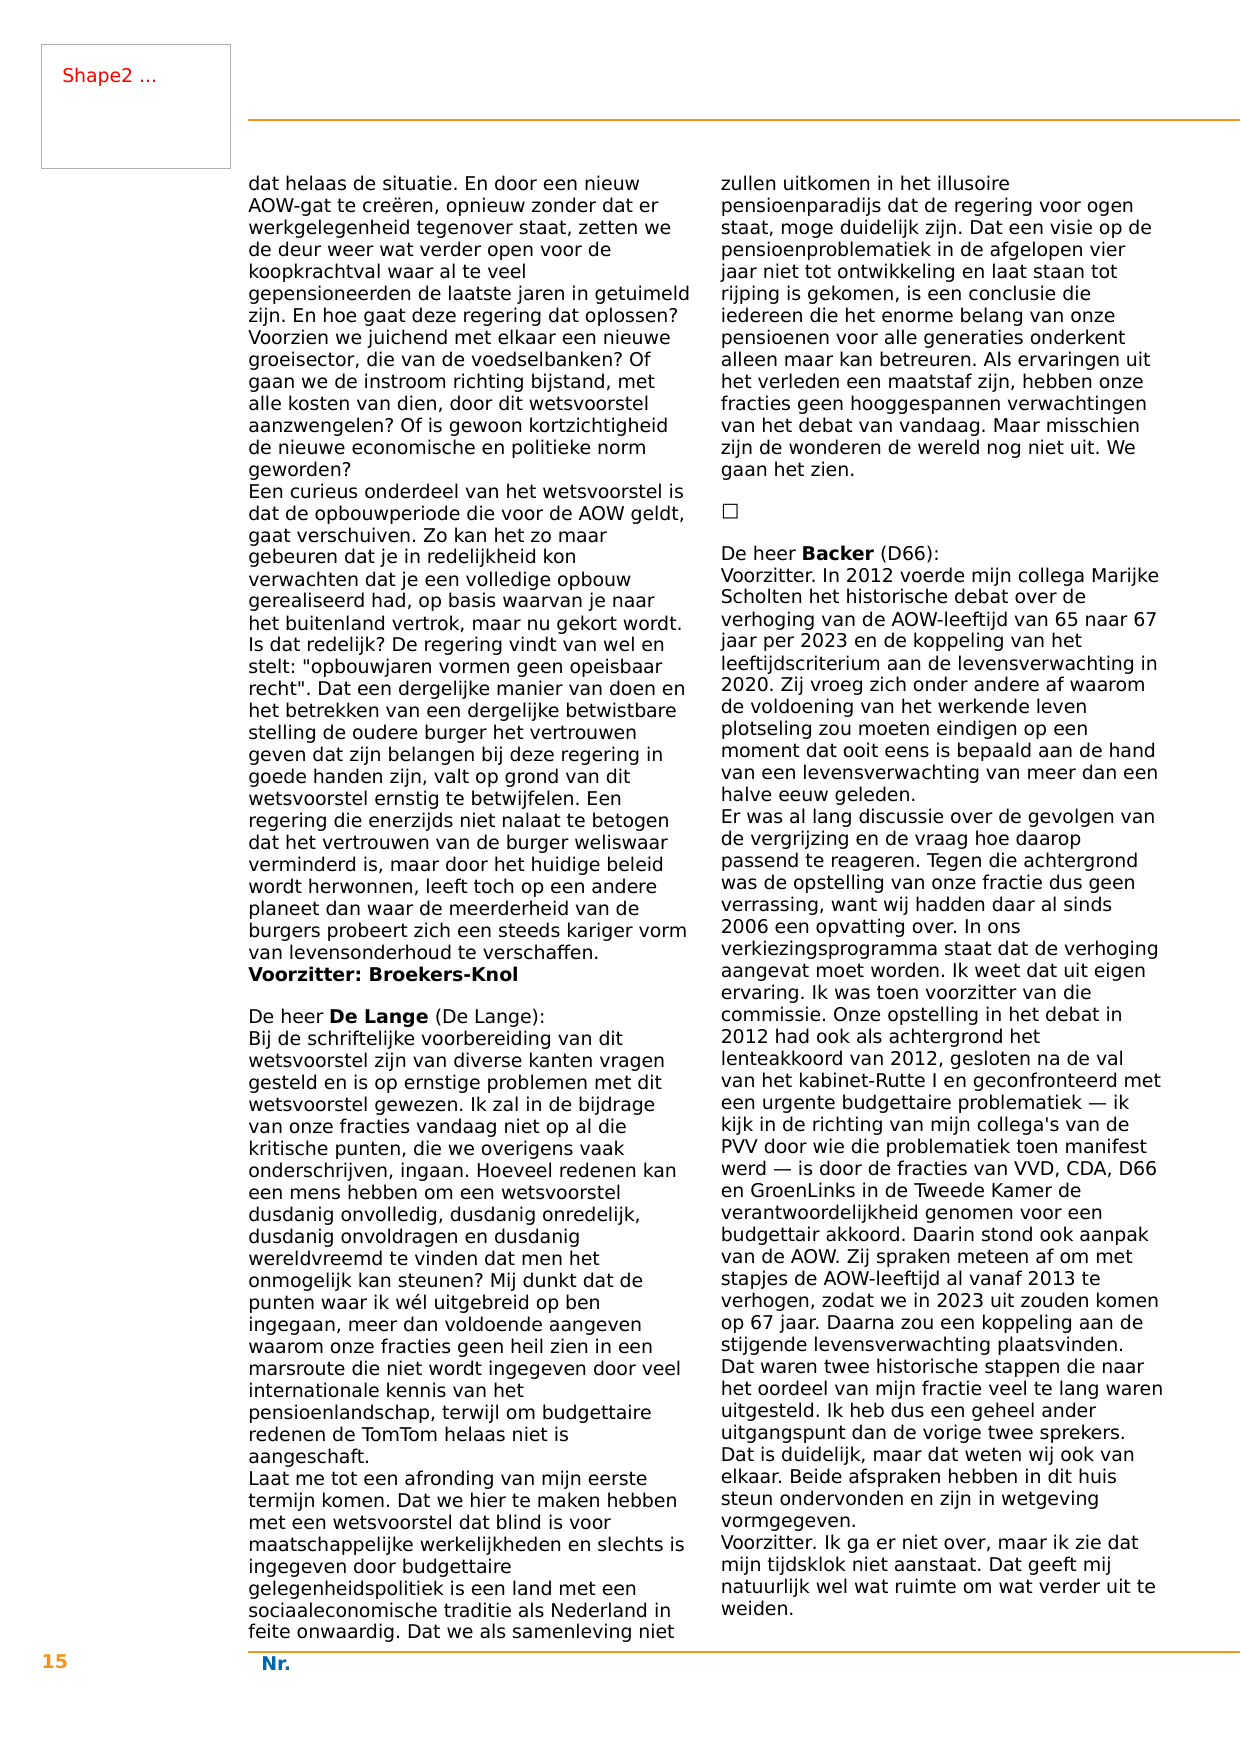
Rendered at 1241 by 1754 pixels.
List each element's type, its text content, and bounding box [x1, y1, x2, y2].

text ⬜ [721, 501, 1163, 522]
text zullen uitkomen in het illusoire pensioenparadijs dat de regering voor ogen staat, moge duidelijk zijn. Dat een visie op de pensioenproblematiek in de afgelopen vier jaar niet tot ontwikkeling en laat staan tot rijping is gekomen, is een conclusie die iedereen die het enorme belang van onze pensioenen voor alle generaties onderkent alleen maar kan betreuren. Als ervaringen uit het verleden een maatstaf zijn, hebben onze fracties geen hooggespannen verwachtingen van het debat van vandaag. Maar misschien zijn de wonderen de wereld nog niet uit. We gaan het zien. [721, 173, 1163, 481]
text Laat me tot een afronding van mijn eerste termijn komen. Dat we hier te maken hebben met een wetsvoorstel dat blind is voor maatschappelijke werkelijkheden en slechts is ingegeven door budgettaire gelegenheidspolitiek is een land met een sociaaleconomische traditie als Nederland in feite onwaardig. Dat we als samenleving niet [248, 1468, 691, 1643]
text Bij de schriftelijke voorbereiding van dit wetsvoorstel zijn van diverse kanten vragen gesteld en is op ernstige problemen met dit wetsvoorstel gewezen. Ik zal in de bijdrage van onze fracties vandaag niet op al die kritische punten, die we overigens vaak onderschrijven, ingaan. Hoeveel redenen kan een mens hebben om een wetsvoorstel dusdanig onvolledig, dusdanig onredelijk, dusdanig onvoldragen en dusdanig wereldvreemd te vinden dat men het onmogelijk kan steunen? Mij dunkt dat de punten waar ik wél uitgebreid op ben ingegaan, meer dan voldoende aangeven waarom onze fracties geen heil zien in een marsroute die niet wordt ingegeven door veel internationale kennis van het pensioenlandschap, terwijl om budgettaire redenen de TomTom helaas niet is aangeschaft. [248, 1028, 691, 1468]
text Voorzitter. In 2012 voerde mijn collega Marijke Scholten het historische debat over de verhoging van de AOW-leeftijd van 65 naar 67 jaar per 2023 en de koppeling van het leeftijdscriterium aan de levensverwachting in 2020. Zij vroeg zich onder andere af waarom de voldoening van het werkende leven plotseling zou moeten eindigen op een moment dat ooit eens is bepaald aan de hand van een levensverwachting van meer dan een halve eeuw geleden. [721, 564, 1163, 806]
text Er was al lang discussie over de gevolgen van de vergrijzing en de vraag hoe daarop passend te reageren. Tegen die achtergrond was de opstelling van onze fractie dus geen verrassing, want wij hadden daar al sinds 2006 een opvatting over. In ons verkiezingsprogramma staat dat de verhoging aangevat moet worden. Ik weet dat uit eigen ervaring. Ik was toen voorzitter van die commissie. Onze opstelling in het debat in 2012 had ook als achtergrond het lenteakkoord van 2012, gesloten na de val van het kabinet-Rutte I en geconfronteerd met een urgente budgettaire problematiek — ik kijk in de richting van mijn collega's van de PVV door wie die problematiek toen manifest werd — is door de fracties van VVD, CDA, D66 en GroenLinks in de Tweede Kamer de verantwoordelijkheid genomen voor een budgettair akkoord. Daarin stond ook aanpak van de AOW. Zij spraken meteen af om met stapjes de AOW-leeftijd al vanaf 2013 te verhogen, zodat we in 2023 uit zouden komen op 67 jaar. Daarna zou een koppeling aan de stijgende levensverwachting plaatsvinden. [721, 806, 1163, 1356]
text De heer Backer (D66): [721, 542, 1163, 564]
text Voorzitter: Broekers-Knol [248, 964, 691, 986]
text Een curieus onderdeel van het wetsvoorstel is dat de opbouwperiode die voor de AOW geldt, gaat verschuiven. Zo kan het zo maar gebeuren dat je in redelijkheid kon verwachten dat je een volledige opbouw gerealiseerd had, op basis waarvan je naar het buitenland vertrok, maar nu gekort wordt. Is dat redelijk? De regering vindt van wel en stelt: "opbouwjaren vormen geen opeisbaar recht". Dat een dergelijke manier van doen en het betrekken van een dergelijke betwistbare stelling de oudere burger het vertrouwen geven dat zijn belangen bij deze regering in goede handen zijn, valt op grond van dit wetsvoorstel ernstig te betwijfelen. Een regering die enerzijds niet nalaat te betogen dat het vertrouwen van de burger weliswaar verminderd is, maar door het huidige beleid wordt herwonnen, leeft toch op een andere planeet dan waar de meerderheid van de burgers probeert zich een steeds kariger vorm van levensonderhoud te verschaffen. [248, 481, 691, 964]
text De heer De Lange (De Lange): [248, 1006, 691, 1028]
text Voorzitter. Ik ga er niet over, maar ik zie dat mijn tijdsklok niet aanstaat. Dat geeft mij natuurlijk wel wat ruimte om wat verder uit te weiden. [721, 1532, 1163, 1619]
text dat helaas de situatie. En door een nieuw AOW-gat te creëren, opnieuw zonder dat er werkgelegenheid tegenover staat, zetten we de deur weer wat verder open voor de koopkrachtval waar al te veel gepensioneerden de laatste jaren in getuimeld zijn. En hoe gaat deze regering dat oplossen? Voorzien we juichend met elkaar een nieuwe groeisector, die van de voedselbanken? Of gaan we de instroom richting bijstand, met alle kosten van dien, door dit wetsvoorstel aanzwengelen? Of is gewoon kortzichtigheid de nieuwe economische en politieke norm geworden? [248, 173, 691, 481]
text Dat waren twee historische stappen die naar het oordeel van mijn fractie veel te lang waren uitgesteld. Ik heb dus een geheel ander uitgangspunt dan de vorige twee sprekers. Dat is duidelijk, maar dat weten wij ook van elkaar. Beide afspraken hebben in dit huis steun ondervonden en zijn in wetgeving vormgegeven. [721, 1356, 1163, 1532]
